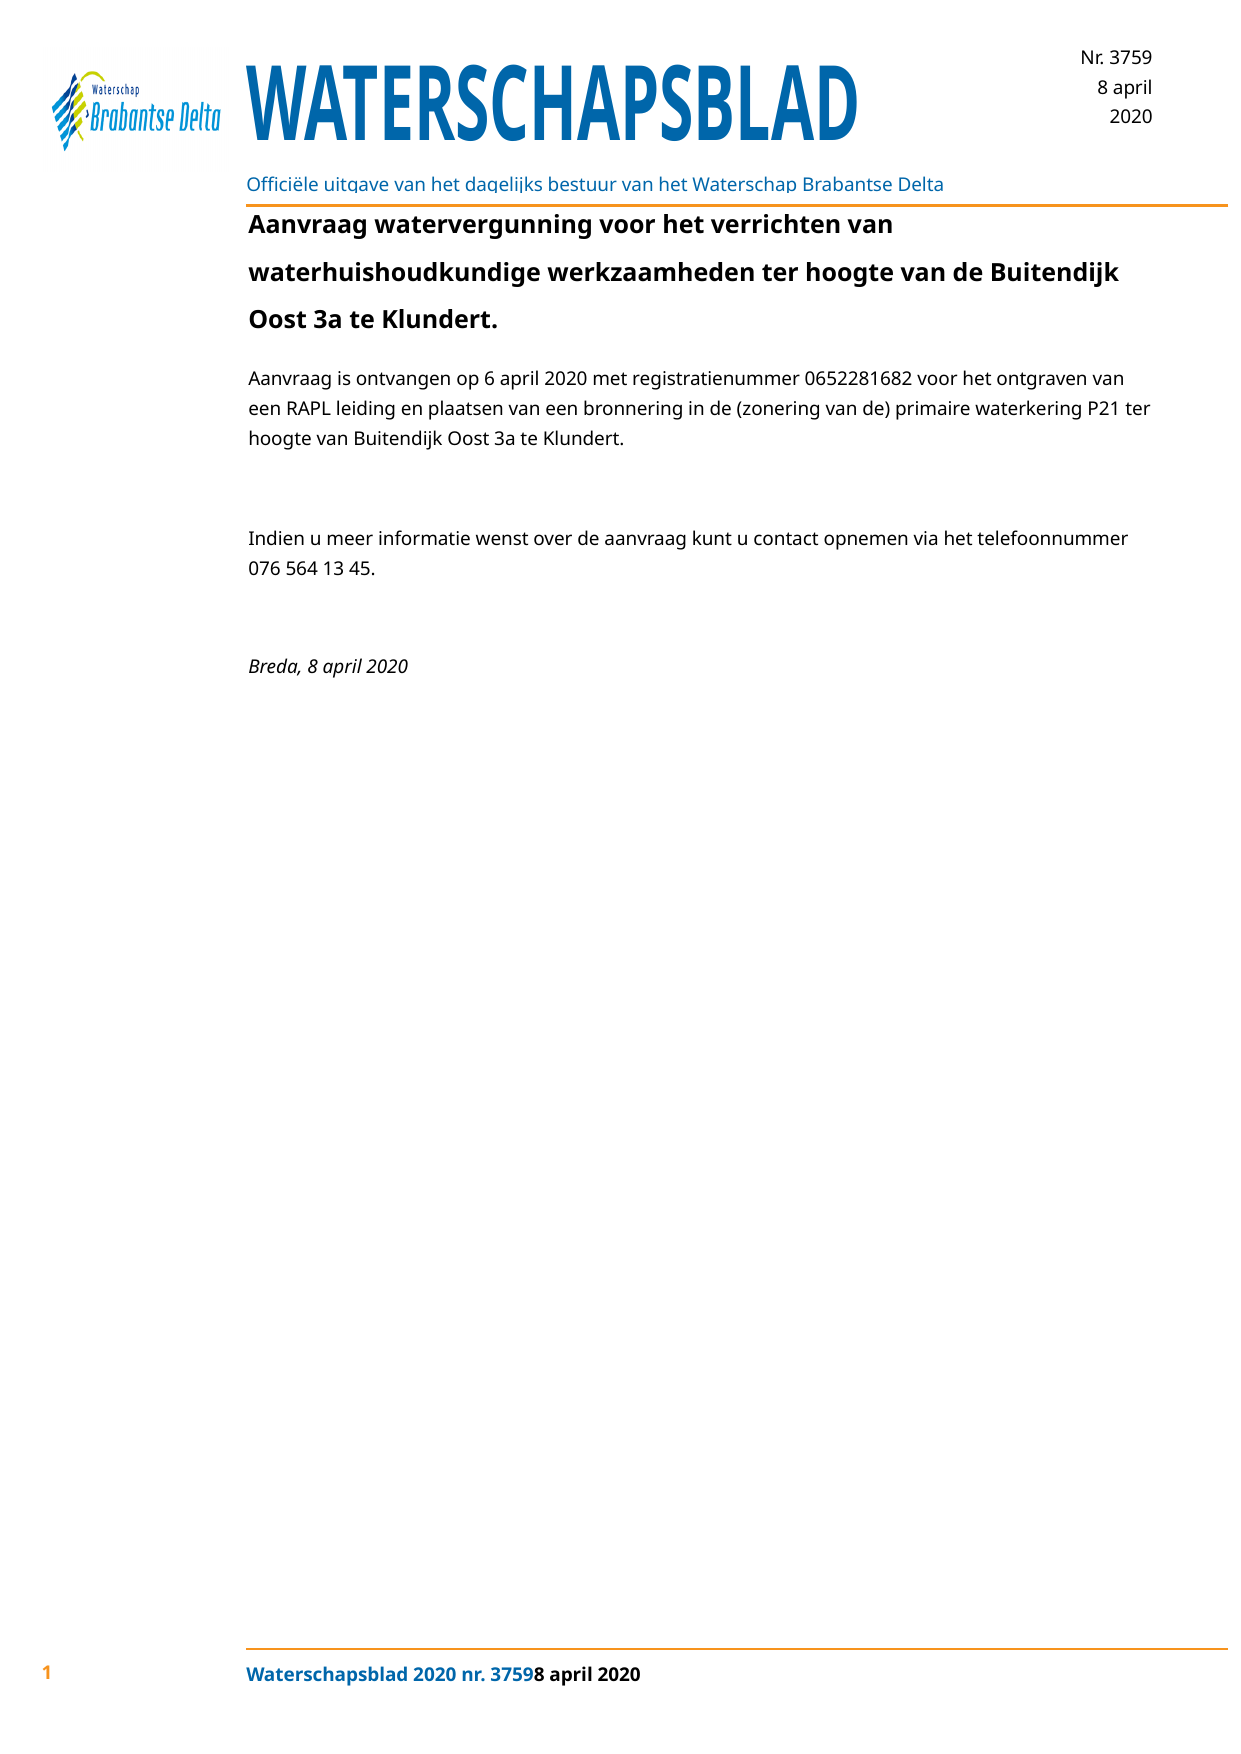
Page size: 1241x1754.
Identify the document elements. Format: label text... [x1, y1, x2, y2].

text Indien u meer informatie wenst over de aanvraag kunt u contact opnemen via het telefoonnummer 076 564 13 45. [248, 526, 1152, 581]
text Breda, 8 april 2020 [248, 653, 1152, 679]
text Aanvraag watervergunning voor het verrichten van waterhuishoudkundige werkzaamheden ter hoogte van de Buitendijk Oost 3a te Klundert. [248, 207, 1152, 336]
text Aanvraag is ontvangen op 6 april 2020 met registratienummer 0652281682 voor het ontgraven van een RAPL leiding en plaatsen van een bronnering in de (zonering van de) primaire waterkering P21 ter hoogte van Buitendijk Oost 3a te Klundert. [248, 366, 1152, 450]
picture [41, 47, 231, 172]
